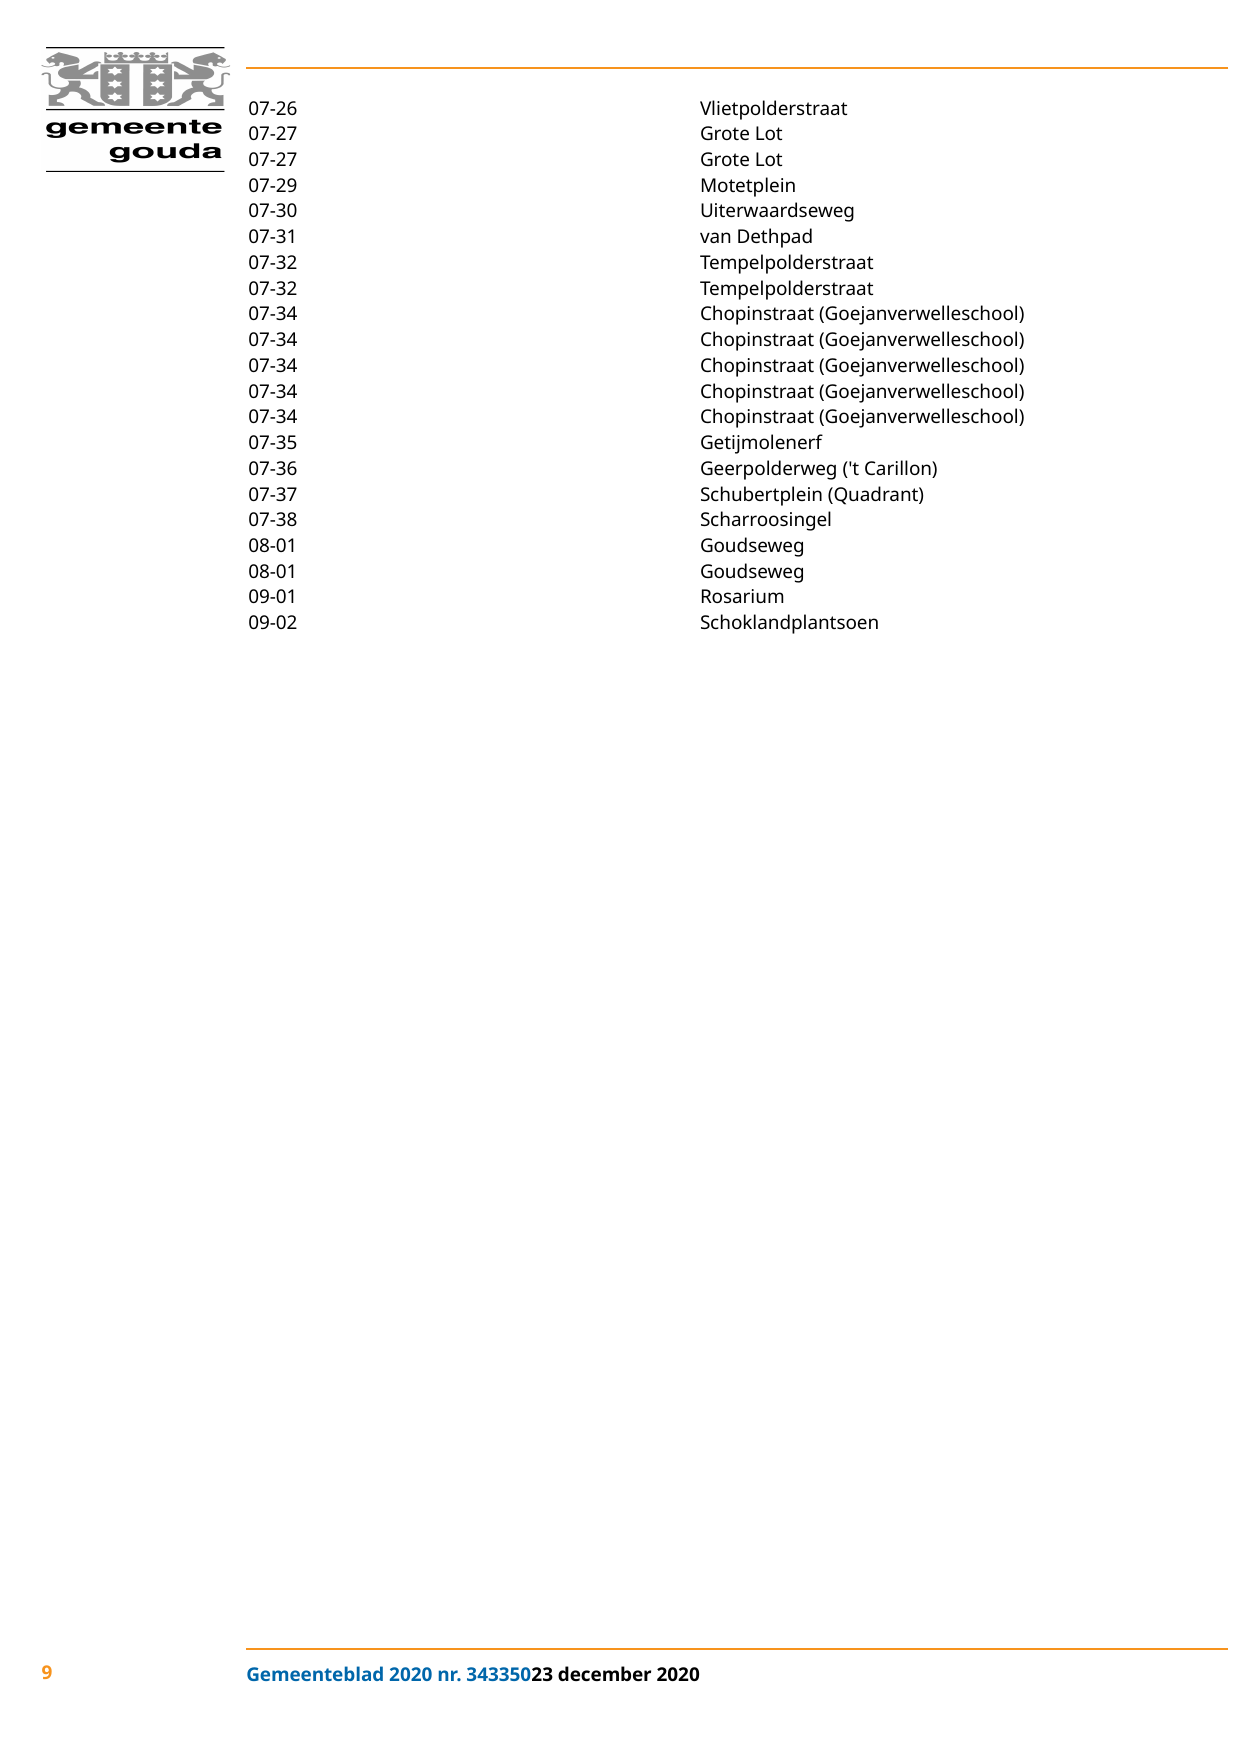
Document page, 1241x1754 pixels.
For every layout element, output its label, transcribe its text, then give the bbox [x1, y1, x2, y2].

table_cell 08-01 [248, 532, 700, 558]
table_cell Getijmolenerf [700, 429, 1152, 455]
table_cell 07-34 [248, 326, 700, 352]
table_cell Motetplein [700, 172, 1152, 198]
table_cell Rosarium [700, 584, 1152, 609]
table_cell Tempelpolderstraat [700, 275, 1152, 301]
table_cell Schoklandplantsoen [700, 609, 1152, 635]
table_cell Vlietpolderstraat [700, 95, 1152, 121]
table_cell 07-37 [248, 481, 700, 506]
table_cell 07-27 [248, 146, 700, 172]
table_cell Chopinstraat (Goejanverwelleschool) [700, 378, 1152, 403]
table_cell 09-01 [248, 584, 700, 609]
table_cell van Dethpad [700, 224, 1152, 249]
table_cell 07-34 [248, 301, 700, 326]
table_cell 07-26 [248, 95, 700, 121]
table_cell 07-30 [248, 198, 700, 223]
table_cell 07-34 [248, 404, 700, 429]
picture [41, 47, 231, 172]
table_cell Scharroosingel [700, 506, 1152, 532]
table_cell 07-27 [248, 121, 700, 146]
table_cell 07-32 [248, 275, 700, 301]
table_cell Chopinstraat (Goejanverwelleschool) [700, 352, 1152, 378]
table_cell Schubertplein (Quadrant) [700, 481, 1152, 506]
table_cell Tempelpolderstraat [700, 249, 1152, 275]
table_cell Uiterwaardseweg [700, 198, 1152, 223]
table_cell Grote Lot [700, 146, 1152, 172]
table_cell Chopinstraat (Goejanverwelleschool) [700, 301, 1152, 326]
table_cell Goudseweg [700, 558, 1152, 584]
table_cell Geerpolderweg ('t Carillon) [700, 455, 1152, 481]
table_cell 07-34 [248, 352, 700, 378]
table_cell Chopinstraat (Goejanverwelleschool) [700, 326, 1152, 352]
table_cell Grote Lot [700, 121, 1152, 146]
table_cell 07-36 [248, 455, 700, 481]
table_cell 07-38 [248, 506, 700, 532]
table_cell 07-32 [248, 249, 700, 275]
table_cell 07-29 [248, 172, 700, 198]
table_cell 08-01 [248, 558, 700, 584]
table_cell 07-34 [248, 378, 700, 403]
table_cell 09-02 [248, 609, 700, 635]
table_cell 07-31 [248, 224, 700, 249]
table_cell Goudseweg [700, 532, 1152, 558]
table_cell 07-35 [248, 429, 700, 455]
table_cell Chopinstraat (Goejanverwelleschool) [700, 404, 1152, 429]
